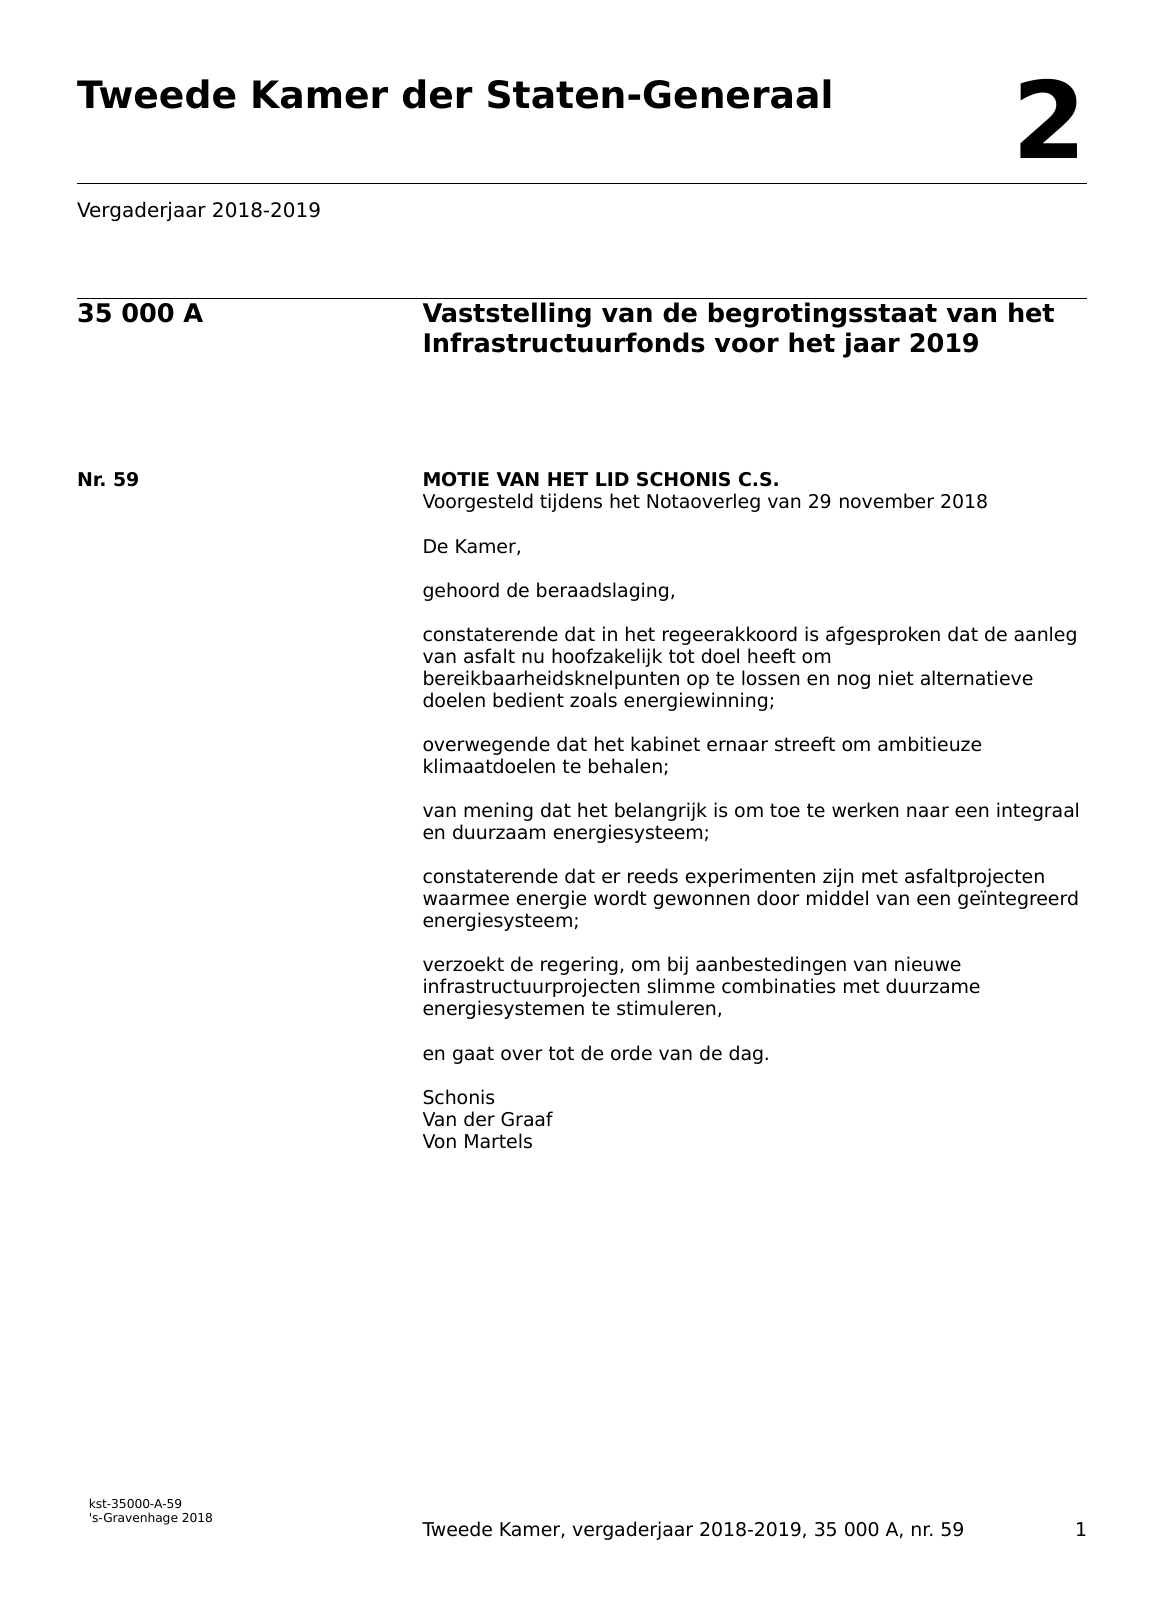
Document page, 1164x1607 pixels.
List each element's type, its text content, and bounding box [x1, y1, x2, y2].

text verzoekt de regering, om bij aanbestedingen van nieuwe infrastructuurprojecten slimme combinaties met duurzame energiesystemen te stimuleren, [422, 954, 1087, 1020]
text constaterende dat er reeds experimenten zijn met asfaltprojecten waarmee energie wordt gewonnen door middel van een geïntegreerd energiesysteem; [422, 866, 1087, 932]
text en gaat over tot de orde van de dag. [422, 1042, 1087, 1064]
text overwegende dat het kabinet ernaar streeft om ambitieuze klimaatdoelen te behalen; [422, 734, 1087, 778]
table_cell Vergaderjaar 2018-2019 [77, 184, 1087, 298]
table_header 2 [886, 59, 1087, 183]
text 's-Gravenhage 2018 [88, 1511, 323, 1525]
text Von Martels [422, 1131, 1087, 1153]
text Voorgesteld tijdens het Notaoverleg van 29 november 2018 [422, 491, 1087, 513]
text Schonis [422, 1087, 1087, 1109]
table_header Tweede Kamer der Staten-Generaal [77, 59, 886, 183]
text van mening dat het belangrijk is om toe te werken naar een integraal en duurzaam energiesysteem; [422, 800, 1087, 844]
text gehoord de beraadslaging, [422, 580, 1087, 602]
subtitle 35 000 A Vaststelling van de begrotingsstaat van het Infrastructuurfonds voor het jaar 2019 [77, 299, 1087, 358]
text kst-35000-A-59 [88, 1497, 323, 1511]
subtitle Nr. 59 MOTIE VAN HET LID SCHONIS C.S. [77, 469, 1087, 491]
text Van der Graaf [422, 1109, 1087, 1131]
text constaterende dat in het regeerakkoord is afgesproken dat de aanleg van asfalt nu hoofzakelijk tot doel heeft om bereikbaarheidsknelpunten op te lossen en nog niet alternatieve doelen bedient zoals energiewinning; [422, 624, 1087, 712]
text De Kamer, [422, 536, 1087, 557]
